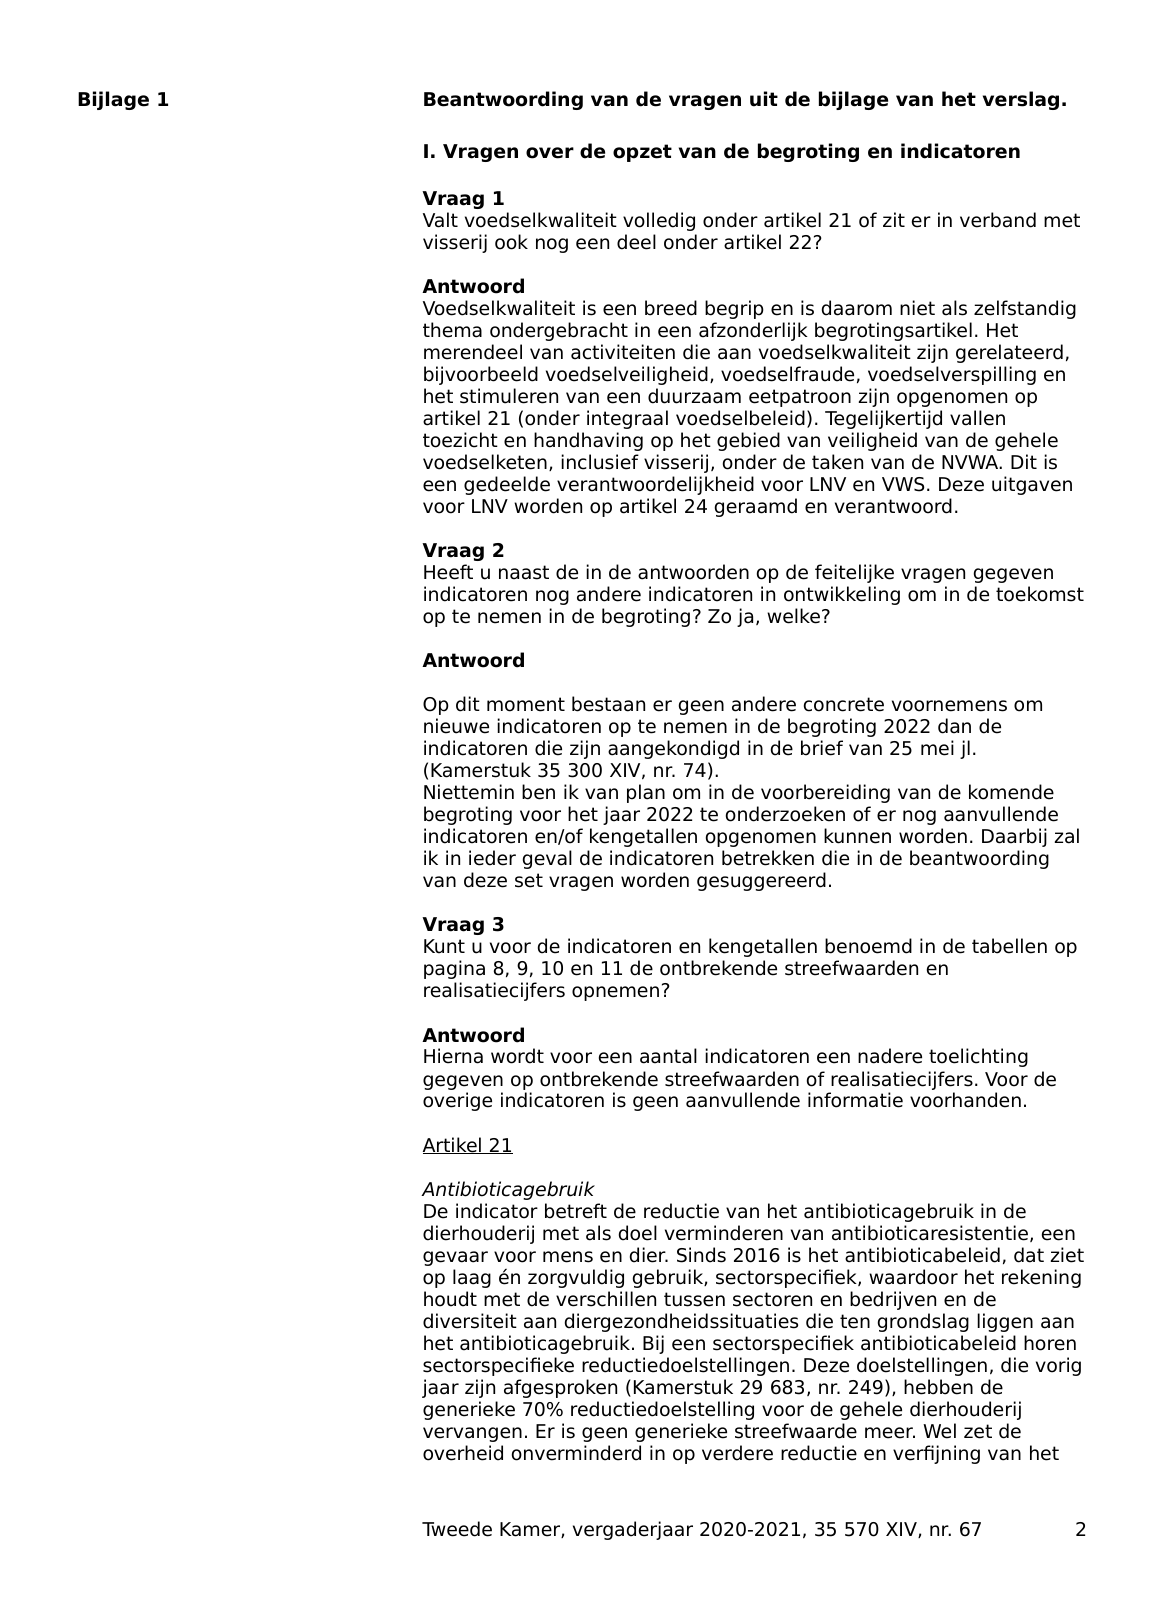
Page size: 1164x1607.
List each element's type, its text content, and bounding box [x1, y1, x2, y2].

subtitle Antwoord [422, 650, 1087, 672]
subtitle Vraag 1 [422, 188, 1087, 210]
text Kunt u voor de indicatoren en kengetallen benoemd in de tabellen op pagina 8, 9, 10 en 11 de ontbrekende streefwaarden en realisatiecijfers opnemen? [422, 936, 1087, 1002]
text Op dit moment bestaan er geen andere concrete voornemens om nieuwe indicatoren op te nemen in de begroting 2022 dan de indicatoren die zijn aangekondigd in de brief van 25 mei jl. (Kamerstuk 35 300 XIV, nr. 74). [422, 694, 1087, 782]
text Voedselkwaliteit is een breed begrip en is daarom niet als zelfstandig thema ondergebracht in een afzonderlijk begrotingsartikel. Het merendeel van activiteiten die aan voedselkwaliteit zijn gerelateerd, bijvoorbeeld voedselveiligheid, voedselfraude, voedselverspilling en het stimuleren van een duurzaam eetpatroon zijn opgenomen op artikel 21 (onder integraal voedselbeleid). Tegelijkertijd vallen toezicht en handhaving op het gebied van veiligheid van de gehele voedselketen, inclusief visserij, onder de taken van de NVWA. Dit is een gedeelde verantwoordelijkheid voor LNV en VWS. Deze uitgaven voor LNV worden op artikel 24 geraamd en verantwoord. [422, 298, 1087, 518]
subtitle Bijlage 1 Beantwoording van de vragen uit de bijlage van het verslag. [77, 89, 1087, 111]
subtitle I. Vragen over de opzet van de begroting en indicatoren [422, 141, 1087, 163]
subtitle Vraag 2 [422, 540, 1087, 562]
text De indicator betreft de reductie van het antibioticagebruik in de dierhouderij met als doel verminderen van antibioticaresistentie, een gevaar voor mens en dier. Sinds 2016 is het antibioticabeleid, dat ziet op laag én zorgvuldig gebruik, sectorspecifiek, waardoor het rekening houdt met de verschillen tussen sectoren en bedrijven en de diversiteit aan diergezondheidssituaties die ten grondslag liggen aan het antibioticagebruik. Bij een sectorspecifiek antibioticabeleid horen sectorspecifieke reductiedoelstellingen. Deze doelstellingen, die vorig jaar zijn afgesproken (Kamerstuk 29 683, nr. 249), hebben de generieke 70% reductiedoelstelling voor de gehele dierhouderij vervangen. Er is geen generieke streefwaarde meer. Wel zet de overheid onverminderd in op verdere reductie en verfijning van het [422, 1201, 1087, 1464]
subtitle Antwoord [422, 1024, 1087, 1046]
text Hierna wordt voor een aantal indicatoren een nadere toelichting gegeven op ontbrekende streefwaarden of realisatiecijfers. Voor de overige indicatoren is geen aanvullende informatie voorhanden. [422, 1046, 1087, 1112]
subtitle Artikel 21 [422, 1134, 1087, 1157]
subtitle Antwoord [422, 276, 1087, 298]
text Niettemin ben ik van plan om in de voorbereiding van de komende begroting voor het jaar 2022 te onderzoeken of er nog aanvullende indicatoren en/of kengetallen opgenomen kunnen worden. Daarbij zal ik in ieder geval de indicatoren betrekken die in de beantwoording van deze set vragen worden gesuggereerd. [422, 782, 1087, 892]
subtitle Antibioticagebruik [422, 1179, 1087, 1201]
text Valt voedselkwaliteit volledig onder artikel 21 of zit er in verband met visserij ook nog een deel onder artikel 22? [422, 210, 1087, 254]
subtitle Vraag 3 [422, 914, 1087, 936]
text Heeft u naast de in de antwoorden op de feitelijke vragen gegeven indicatoren nog andere indicatoren in ontwikkeling om in de toekomst op te nemen in de begroting? Zo ja, welke? [422, 562, 1087, 628]
